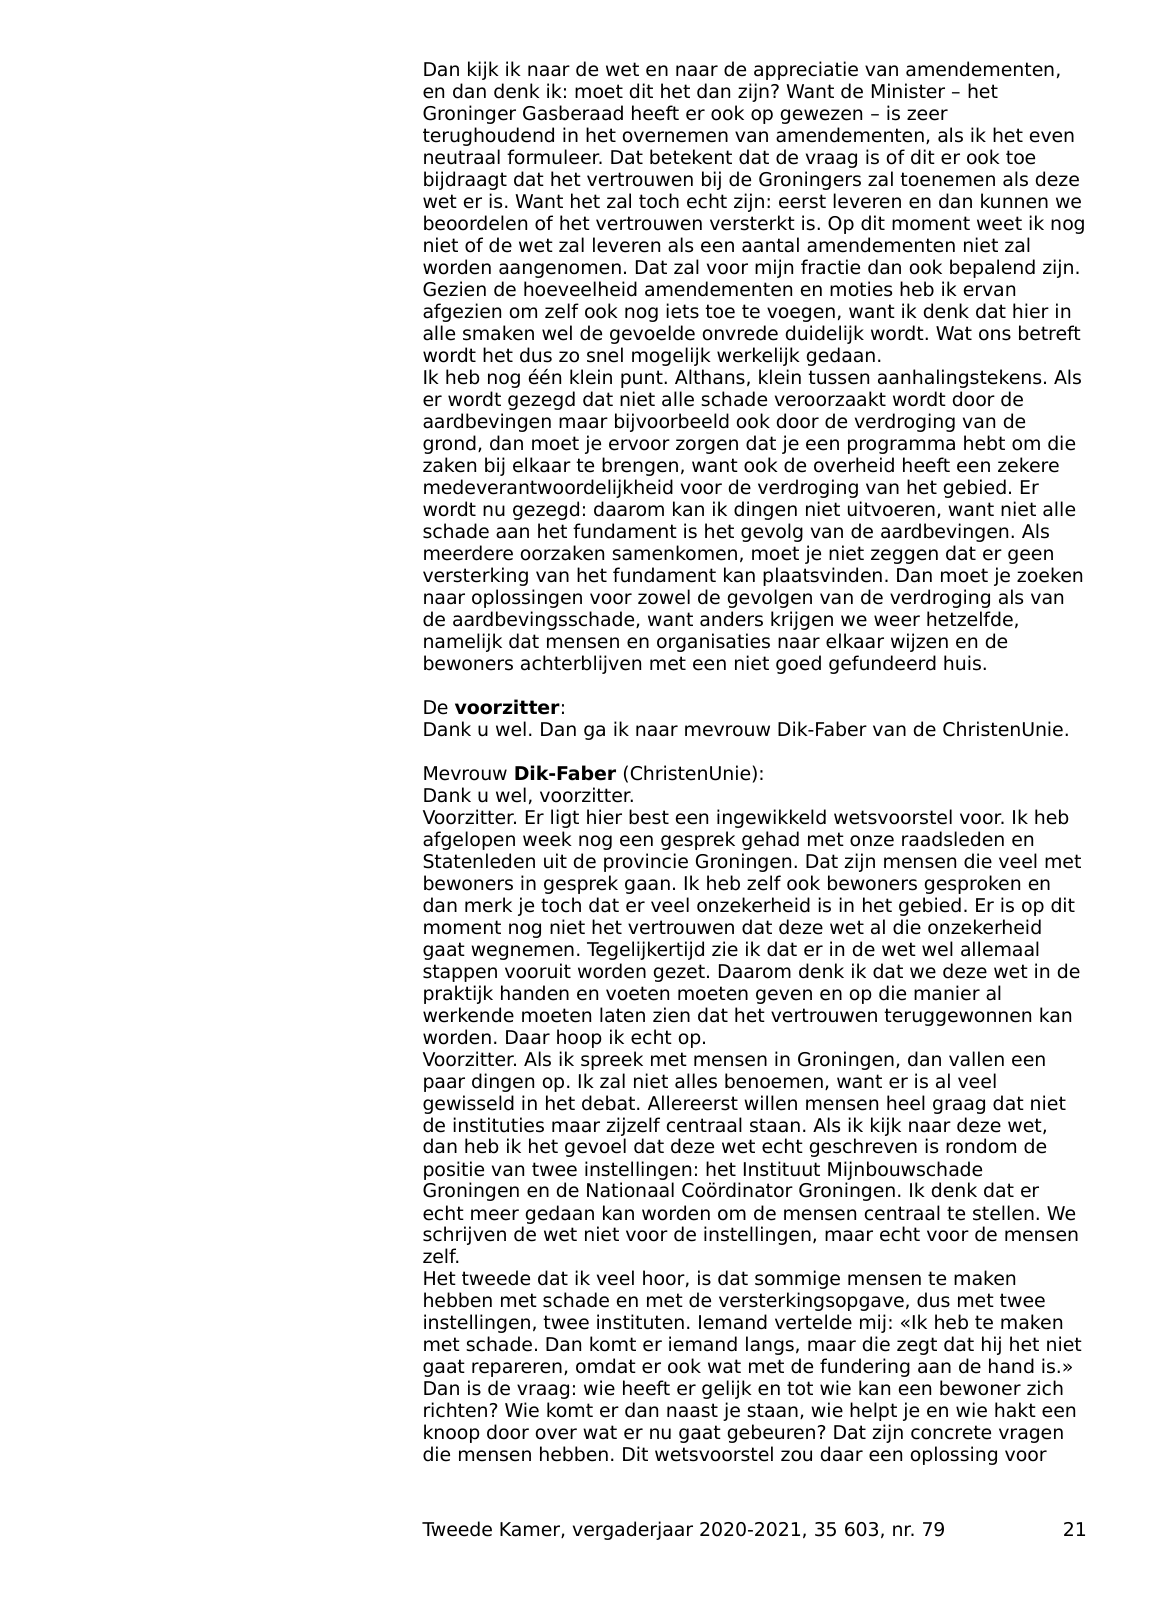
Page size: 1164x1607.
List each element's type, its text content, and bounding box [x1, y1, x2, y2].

text Het tweede dat ik veel hoor, is dat sommige mensen te maken hebben met schade en met de versterkingsopgave, dus met twee instellingen, twee instituten. Iemand vertelde mij: «Ik heb te maken met schade. Dan komt er iemand langs, maar die zegt dat hij het niet gaat repareren, omdat er ook wat met de fundering aan de hand is.» Dan is de vraag: wie heeft er gelijk en tot wie kan een bewoner zich richten? Wie komt er dan naast je staan, wie helpt je en wie hakt een knoop door over wat er nu gaat gebeuren? Dat zijn concrete vragen die mensen hebben. Dit wetsvoorstel zou daar een oplossing voor [422, 1268, 1087, 1466]
text Mevrouw Dik-Faber (ChristenUnie): [422, 763, 1087, 785]
text Dan kijk ik naar de wet en naar de appreciatie van amendementen, en dan denk ik: moet dit het dan zijn? Want de Minister – het Groninger Gasberaad heeft er ook op gewezen – is zeer terughoudend in het overnemen van amendementen, als ik het even neutraal formuleer. Dat betekent dat de vraag is of dit er ook toe bijdraagt dat het vertrouwen bij de Groningers zal toenemen als deze wet er is. Want het zal toch echt zijn: eerst leveren en dan kunnen we beoordelen of het vertrouwen versterkt is. Op dit moment weet ik nog niet of de wet zal leveren als een aantal amendementen niet zal worden aangenomen. Dat zal voor mijn fractie dan ook bepalend zijn. Gezien de hoeveelheid amendementen en moties heb ik ervan afgezien om zelf ook nog iets toe te voegen, want ik denk dat hier in alle smaken wel de gevoelde onvrede duidelijk wordt. Wat ons betreft wordt het dus zo snel mogelijk werkelijk gedaan. [422, 59, 1087, 367]
text Ik heb nog één klein punt. Althans, klein tussen aanhalingstekens. Als er wordt gezegd dat niet alle schade veroorzaakt wordt door de aardbevingen maar bijvoorbeeld ook door de verdroging van de grond, dan moet je ervoor zorgen dat je een programma hebt om die zaken bij elkaar te brengen, want ook de overheid heeft een zekere medeverantwoordelijkheid voor de verdroging van het gebied. Er wordt nu gezegd: daarom kan ik dingen niet uitvoeren, want niet alle schade aan het fundament is het gevolg van de aardbevingen. Als meerdere oorzaken samenkomen, moet je niet zeggen dat er geen versterking van het fundament kan plaatsvinden. Dan moet je zoeken naar oplossingen voor zowel de gevolgen van de verdroging als van de aardbevingsschade, want anders krijgen we weer hetzelfde, namelijk dat mensen en organisaties naar elkaar wijzen en de bewoners achterblijven met een niet goed gefundeerd huis. [422, 367, 1087, 674]
text Voorzitter. Als ik spreek met mensen in Groningen, dan vallen een paar dingen op. Ik zal niet alles benoemen, want er is al veel gewisseld in het debat. Allereerst willen mensen heel graag dat niet de instituties maar zijzelf centraal staan. Als ik kijk naar deze wet, dan heb ik het gevoel dat deze wet echt geschreven is rondom de positie van twee instellingen: het Instituut Mijnbouwschade Groningen en de Nationaal Coördinator Groningen. Ik denk dat er echt meer gedaan kan worden om de mensen centraal te stellen. We schrijven de wet niet voor de instellingen, maar echt voor de mensen zelf. [422, 1048, 1087, 1268]
text Voorzitter. Er ligt hier best een ingewikkeld wetsvoorstel voor. Ik heb afgelopen week nog een gesprek gehad met onze raadsleden en Statenleden uit de provincie Groningen. Dat zijn mensen die veel met bewoners in gesprek gaan. Ik heb zelf ook bewoners gesproken en dan merk je toch dat er veel onzekerheid is in het gebied. Er is op dit moment nog niet het vertrouwen dat deze wet al die onzekerheid gaat wegnemen. Tegelijkertijd zie ik dat er in de wet wel allemaal stappen vooruit worden gezet. Daarom denk ik dat we deze wet in de praktijk handen en voeten moeten geven en op die manier al werkende moeten laten zien dat het vertrouwen teruggewonnen kan worden. Daar hoop ik echt op. [422, 807, 1087, 1048]
text Dank u wel. Dan ga ik naar mevrouw Dik-Faber van de ChristenUnie. [422, 719, 1087, 741]
text De voorzitter: [422, 697, 1087, 719]
text Dank u wel, voorzitter. [422, 785, 1087, 807]
